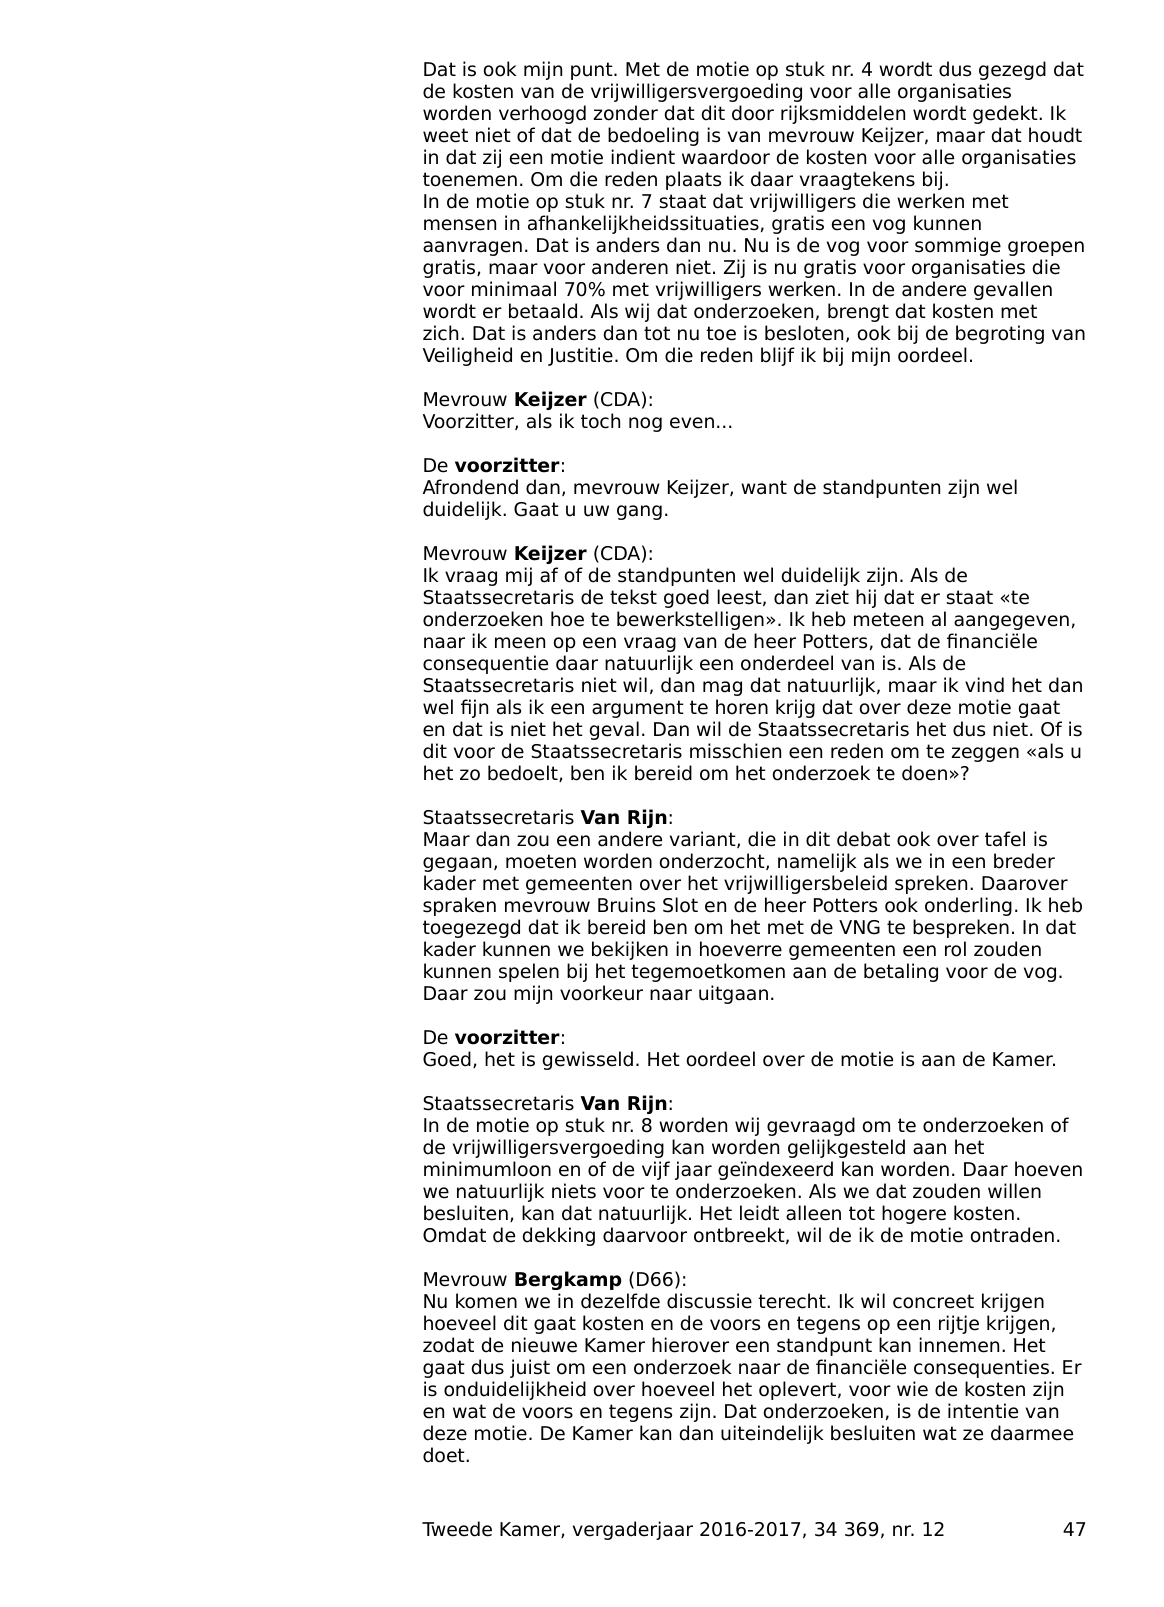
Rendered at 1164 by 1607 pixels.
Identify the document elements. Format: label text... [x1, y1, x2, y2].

text Dat is ook mijn punt. Met de motie op stuk nr. 4 wordt dus gezegd dat de kosten van de vrijwilligersvergoeding voor alle organisaties worden verhoogd zonder dat dit door rijksmiddelen wordt gedekt. Ik weet niet of dat de bedoeling is van mevrouw Keijzer, maar dat houdt in dat zij een motie indient waardoor de kosten voor alle organisaties toenemen. Om die reden plaats ik daar vraagtekens bij. [422, 59, 1087, 191]
text Voorzitter, als ik toch nog even... [422, 411, 1087, 433]
text In de motie op stuk nr. 7 staat dat vrijwilligers die werken met mensen in afhankelijkheidssituaties, gratis een vog kunnen aanvragen. Dat is anders dan nu. Nu is de vog voor sommige groepen gratis, maar voor anderen niet. Zij is nu gratis voor organisaties die voor minimaal 70% met vrijwilligers werken. In de andere gevallen wordt er betaald. Als wij dat onderzoeken, brengt dat kosten met zich. Dat is anders dan tot nu toe is besloten, ook bij de begroting van Veiligheid en Justitie. Om die reden blijf ik bij mijn oordeel. [422, 191, 1087, 367]
text Ik vraag mij af of de standpunten wel duidelijk zijn. Als de Staatssecretaris de tekst goed leest, dan ziet hij dat er staat «te onderzoeken hoe te bewerkstelligen». Ik heb meteen al aangegeven, naar ik meen op een vraag van de heer Potters, dat de financiële consequentie daar natuurlijk een onderdeel van is. Als de Staatssecretaris niet wil, dan mag dat natuurlijk, maar ik vind het dan wel fijn als ik een argument te horen krijg dat over deze motie gaat en dat is niet het geval. Dan wil de Staatssecretaris het dus niet. Of is dit voor de Staatssecretaris misschien een reden om te zeggen «als u het zo bedoelt, ben ik bereid om het onderzoek te doen»? [422, 565, 1087, 785]
text Mevrouw Keijzer (CDA): [422, 389, 1087, 411]
text De voorzitter: [422, 455, 1087, 477]
text Mevrouw Bergkamp (D66): [422, 1269, 1087, 1291]
text Staatssecretaris Van Rijn: [422, 807, 1087, 829]
text Goed, het is gewisseld. Het oordeel over de motie is aan de Kamer. [422, 1049, 1087, 1071]
text Mevrouw Keijzer (CDA): [422, 543, 1087, 565]
text In de motie op stuk nr. 8 worden wij gevraagd om te onderzoeken of de vrijwilligersvergoeding kan worden gelijkgesteld aan het minimumloon en of de vijf jaar geïndexeerd kan worden. Daar hoeven we natuurlijk niets voor te onderzoeken. Als we dat zouden willen besluiten, kan dat natuurlijk. Het leidt alleen tot hogere kosten. Omdat de dekking daarvoor ontbreekt, wil de ik de motie ontraden. [422, 1115, 1087, 1247]
text Staatssecretaris Van Rijn: [422, 1093, 1087, 1115]
text De voorzitter: [422, 1027, 1087, 1049]
text Afrondend dan, mevrouw Keijzer, want de standpunten zijn wel duidelijk. Gaat u uw gang. [422, 477, 1087, 521]
text Nu komen we in dezelfde discussie terecht. Ik wil concreet krijgen hoeveel dit gaat kosten en de voors en tegens op een rijtje krijgen, zodat de nieuwe Kamer hierover een standpunt kan innemen. Het gaat dus juist om een onderzoek naar de financiële consequenties. Er is onduidelijkheid over hoeveel het oplevert, voor wie de kosten zijn en wat de voors en tegens zijn. Dat onderzoeken, is de intentie van deze motie. De Kamer kan dan uiteindelijk besluiten wat ze daarmee doet. [422, 1291, 1087, 1467]
text Maar dan zou een andere variant, die in dit debat ook over tafel is gegaan, moeten worden onderzocht, namelijk als we in een breder kader met gemeenten over het vrijwilligersbeleid spreken. Daarover spraken mevrouw Bruins Slot en de heer Potters ook onderling. Ik heb toegezegd dat ik bereid ben om het met de VNG te bespreken. In dat kader kunnen we bekijken in hoeverre gemeenten een rol zouden kunnen spelen bij het tegemoetkomen aan de betaling voor de vog. Daar zou mijn voorkeur naar uitgaan. [422, 829, 1087, 1005]
